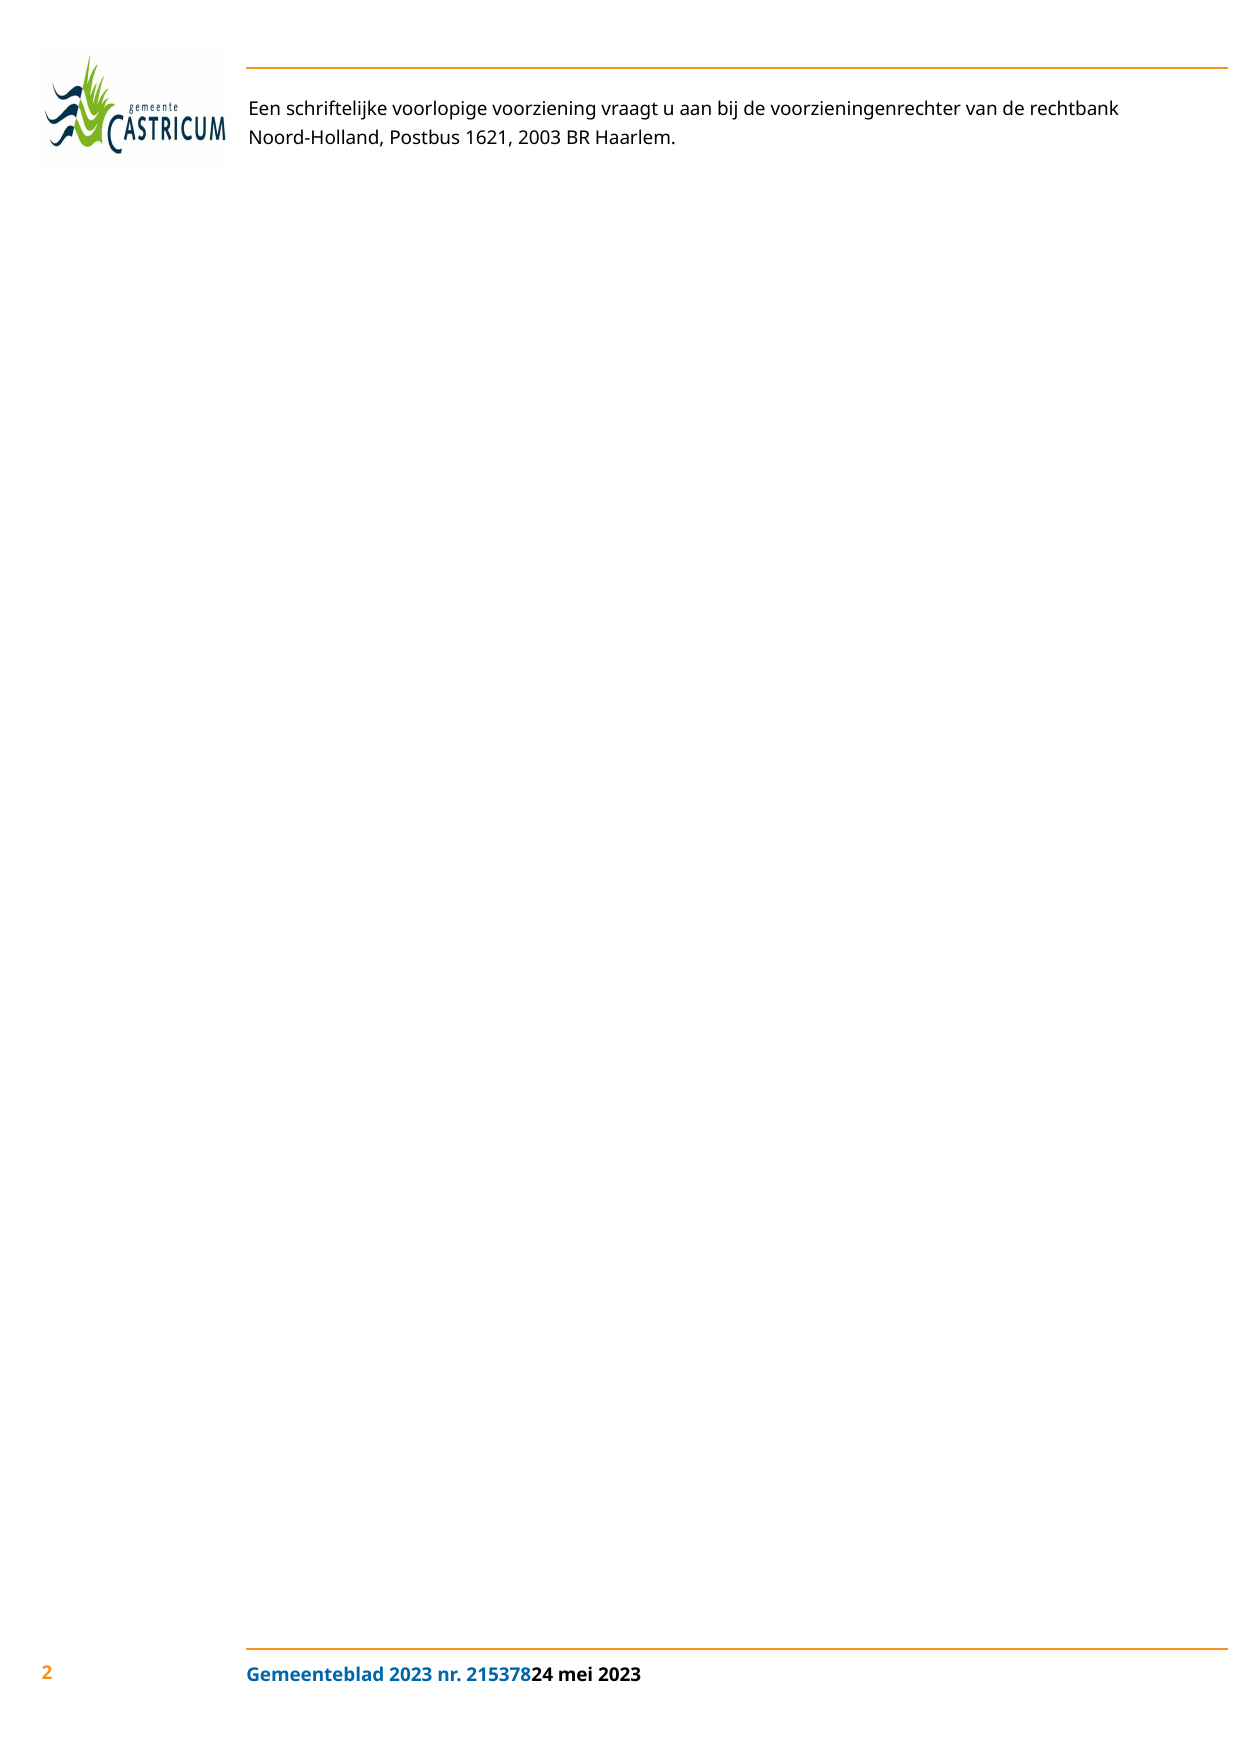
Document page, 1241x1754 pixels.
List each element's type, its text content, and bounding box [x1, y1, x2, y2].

text Een schriftelijke voorlopige voorziening vraagt u aan bij de voorzieningenrechter van de rechtbank Noord-Holland, Postbus 1621, 2003 BR Haarlem. [248, 95, 1152, 150]
picture [41, 47, 231, 172]
